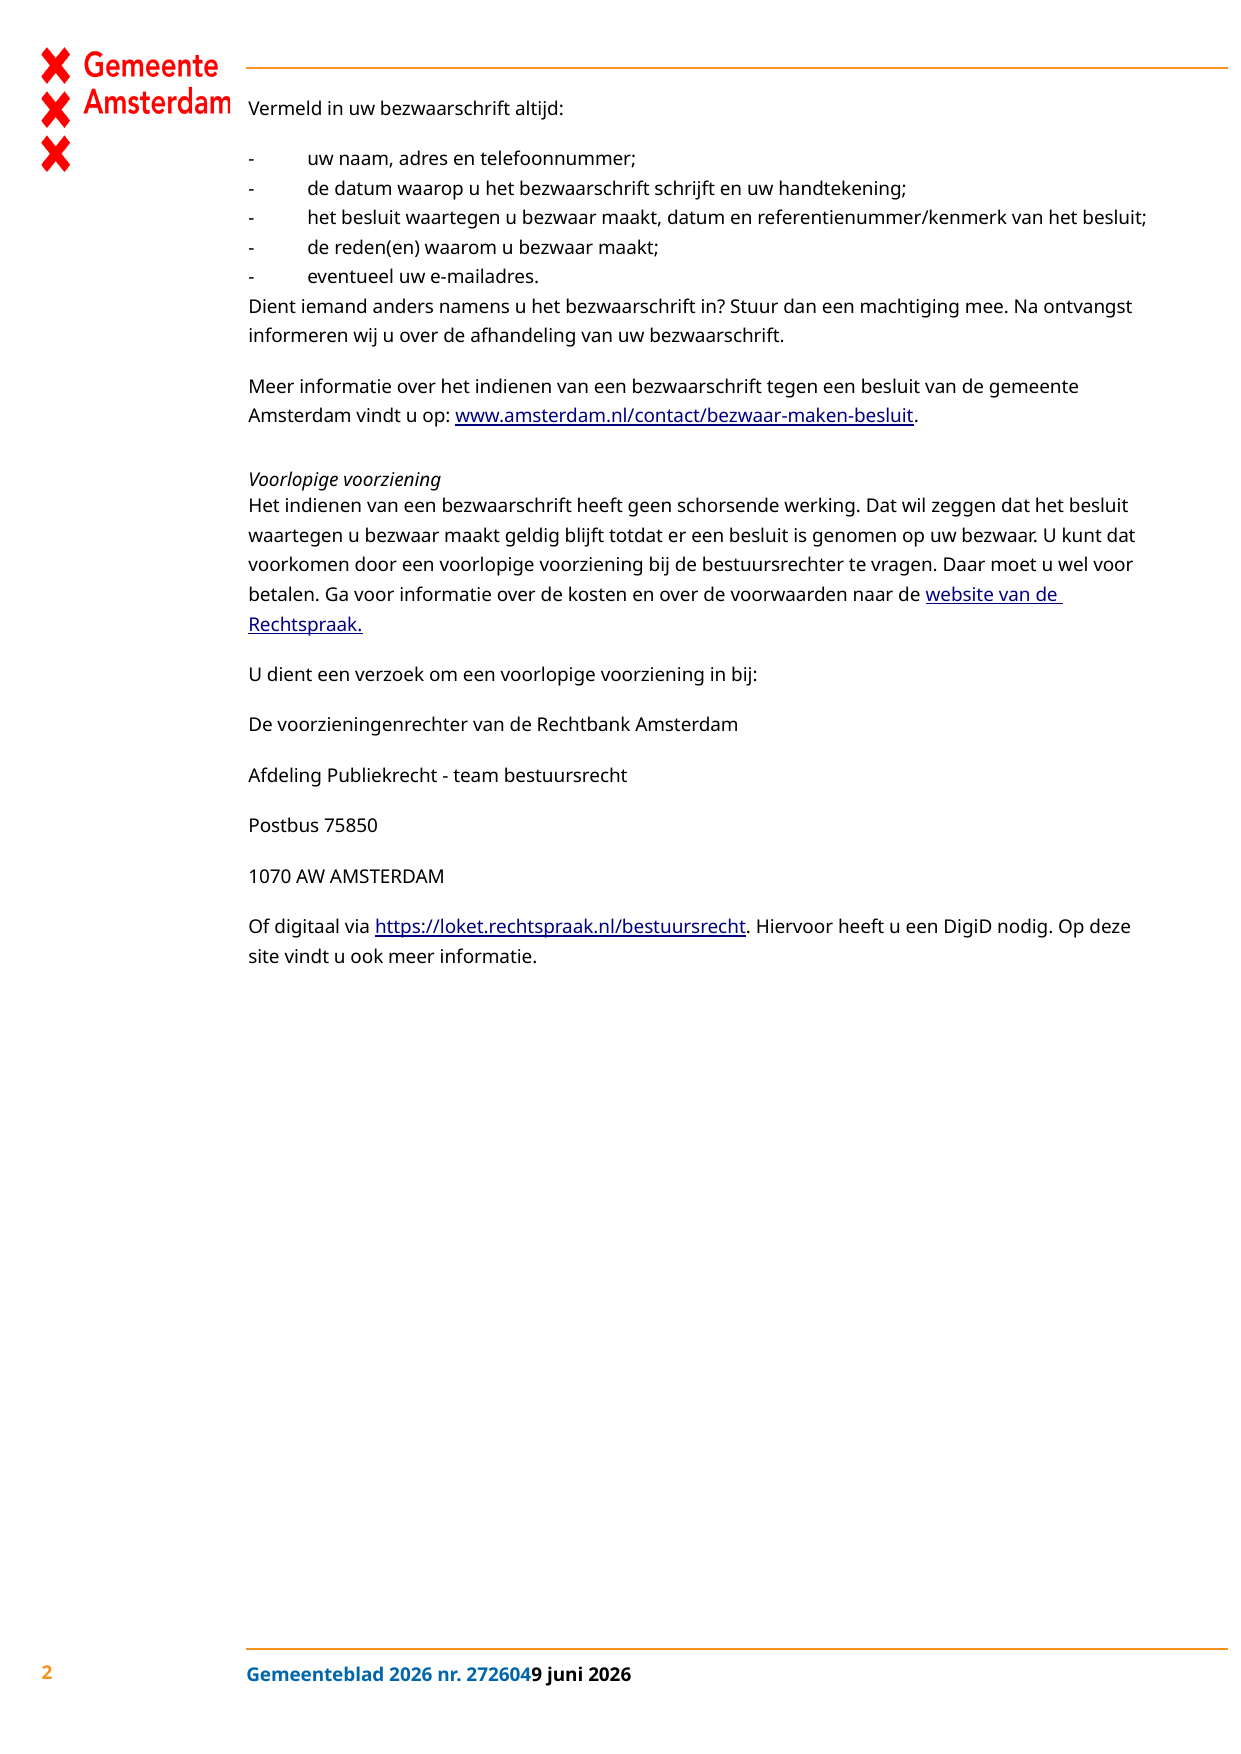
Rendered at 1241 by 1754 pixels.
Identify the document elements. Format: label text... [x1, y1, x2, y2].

text Of digitaal via https://loket.rechtspraak.nl/bestuursrecht. Hiervoor heeft u een DigiD nodig. Op deze site vindt u ook meer informatie. [248, 913, 1152, 968]
text Het indienen van een bezwaarschrift heeft geen schorsende werking. Dat wil zeggen dat het besluit waartegen u bezwaar maakt geldig blijft totdat er een besluit is genomen op uw bezwaar. U kunt dat voorkomen door een voorlopige voorziening bij de bestuursrechter te vragen. Daar moet u wel voor betalen. Ga voor informatie over de kosten en over de voorwaarden naar de website van de Rechtspraak. [248, 492, 1152, 636]
list de datum waarop u het bezwaarschrift schrijft en uw handtekening; [248, 175, 1152, 201]
picture [41, 47, 231, 172]
text 1070 AW AMSTERDAM [248, 863, 1152, 888]
text U dient een verzoek om een voorlopige voorziening in bij: [248, 661, 1152, 687]
text Postbus 75850 [248, 812, 1152, 838]
list uw naam, adres en telefoonnummer; [248, 145, 1152, 171]
text Meer informatie over het indienen van een bezwaarschrift tegen een besluit van de gemeente Amsterdam vindt u op: www.amsterdam.nl/contact/bezwaar-maken-besluit. [248, 373, 1152, 428]
list de reden(en) waarom u bezwaar maakt; [248, 234, 1152, 260]
text Voorlopige voorziening [248, 467, 1152, 492]
list eventueel uw e-mailadres. [248, 263, 1152, 289]
text De voorzieningenrechter van de Rechtbank Amsterdam [248, 712, 1152, 737]
text Afdeling Publiekrecht - team bestuursrecht [248, 762, 1152, 788]
list het besluit waartegen u bezwaar maakt, datum en referentienummer/kenmerk van het besluit; [248, 204, 1152, 230]
text Dient iemand anders namens u het bezwaarschrift in? Stuur dan een machtiging mee. Na ontvangst informeren wij u over de afhandeling van uw bezwaarschrift. [248, 293, 1152, 348]
text Vermeld in uw bezwaarschrift altijd: [248, 95, 1152, 121]
